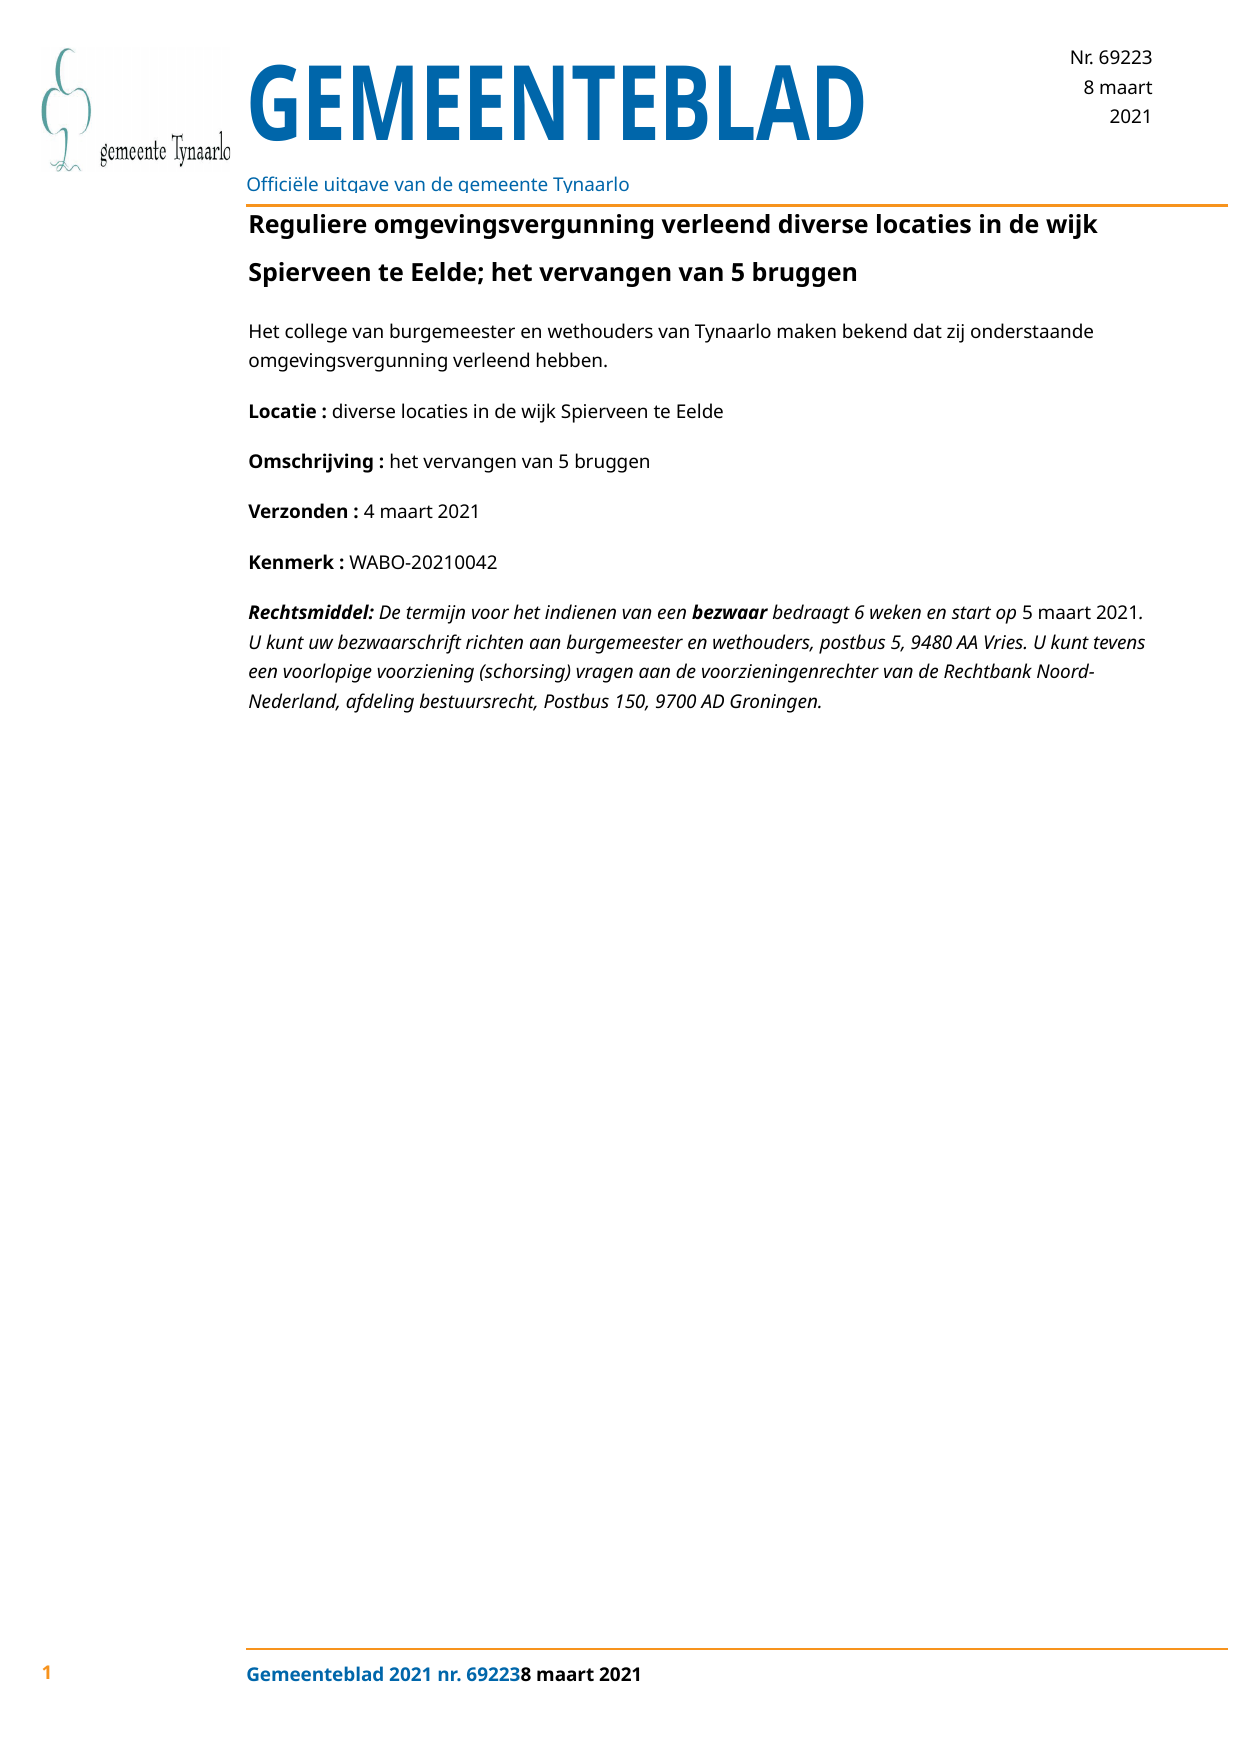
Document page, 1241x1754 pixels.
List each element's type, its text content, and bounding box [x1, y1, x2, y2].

text Reguliere omgevingsvergunning verleend diverse locaties in de wijk Spierveen te Eelde; het vervangen van 5 bruggen [248, 207, 1152, 288]
text Rechtsmiddel: De termijn voor het indienen van een bezwaar bedraagt 6 weken en start op 5 maart 2021. U kunt uw bezwaarschrift richten aan burgemeester en wethouders, postbus 5, 9480 AA Vries. U kunt tevens een voorlopige voorziening (schorsing) vragen aan de voorzieningenrechter van de Rechtbank Noord-Nederland, afdeling bestuursrecht, Postbus 150, 9700 AD Groningen. [248, 599, 1152, 714]
text Het college van burgemeester en wethouders van Tynaarlo maken bekend dat zij onderstaande omgevingsvergunning verleend hebben. [248, 318, 1152, 373]
text Locatie : diverse locaties in de wijk Spierveen te Eelde [248, 398, 1152, 424]
text Omschrijving : het vervangen van 5 bruggen [248, 448, 1152, 474]
text Kenmerk : WABO-20210042 [248, 549, 1152, 575]
text Verzonden : 4 maart 2021 [248, 499, 1152, 524]
picture [41, 47, 231, 172]
